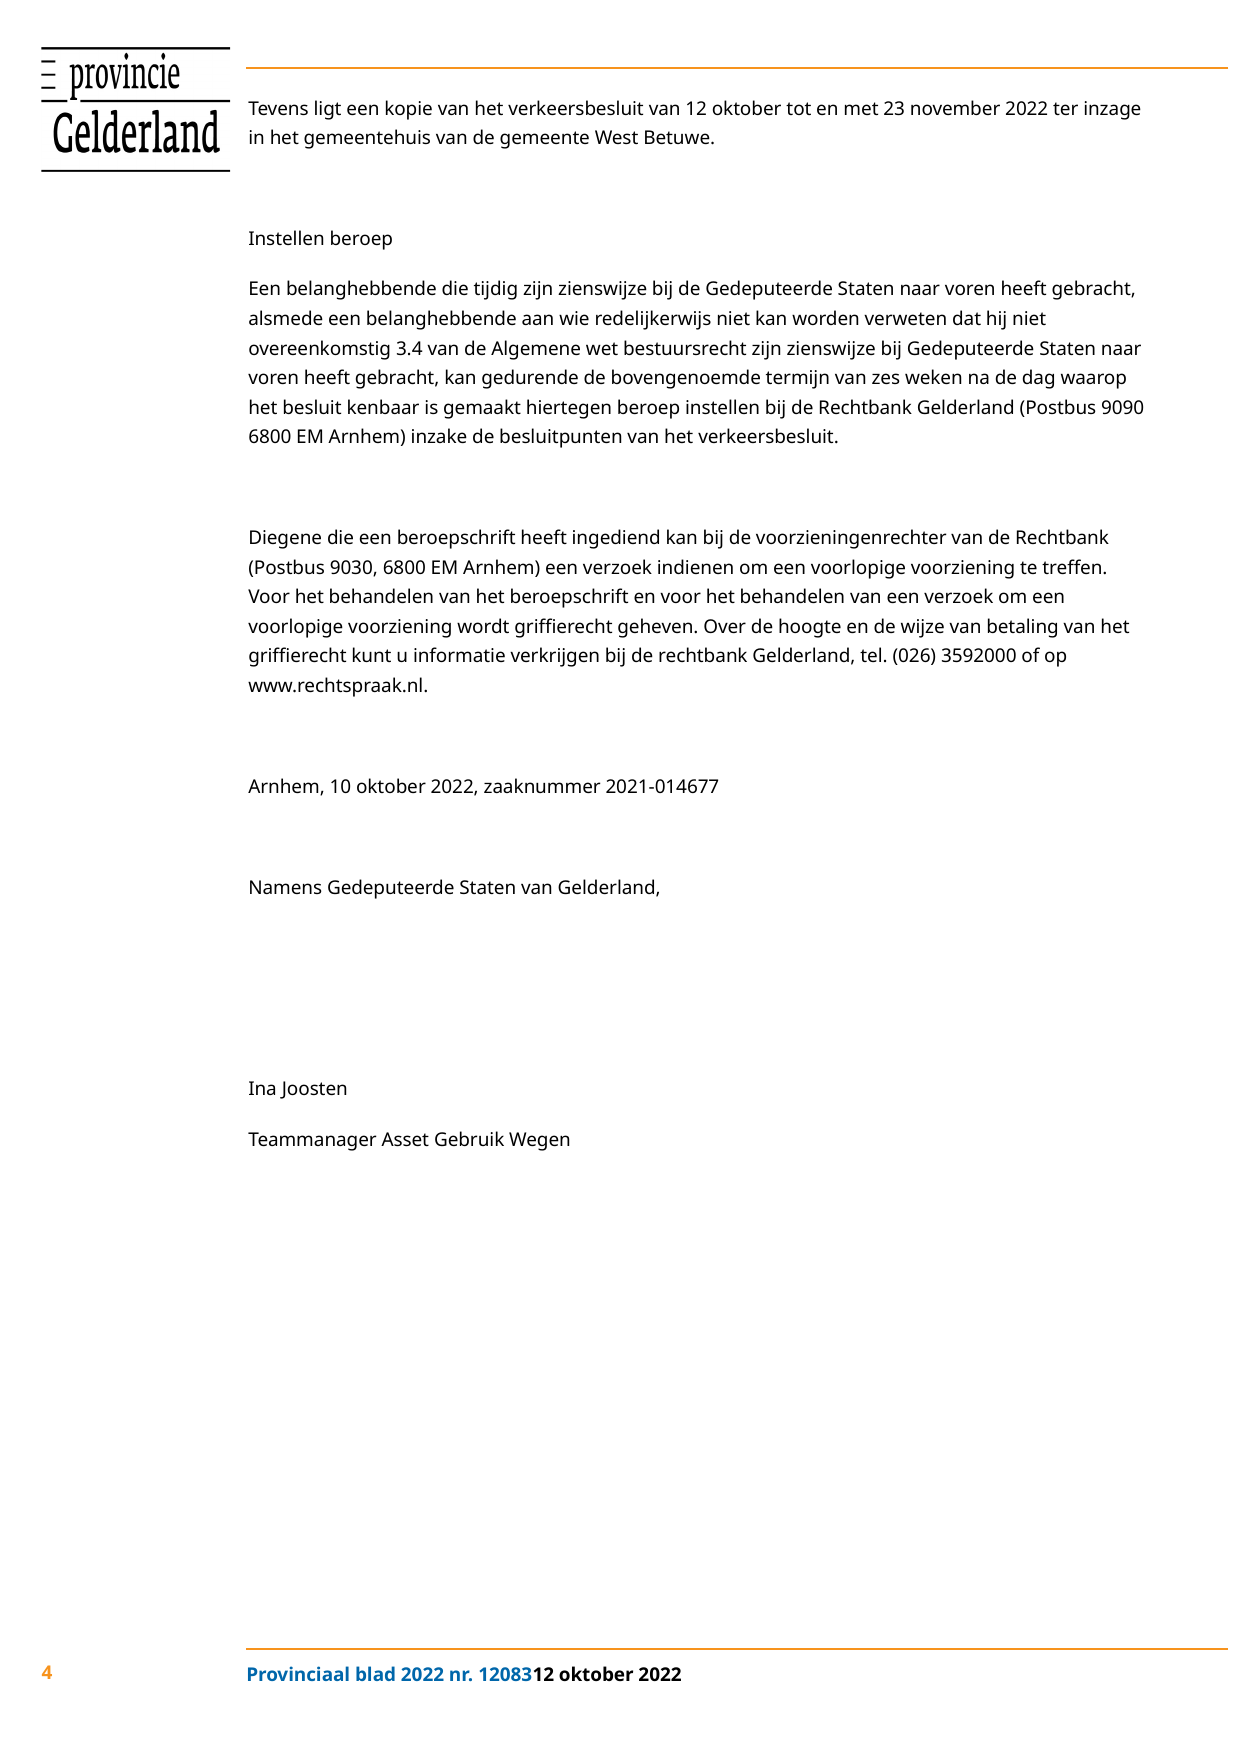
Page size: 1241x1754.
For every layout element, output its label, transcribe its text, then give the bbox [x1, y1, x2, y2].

text Een belanghebbende die tijdig zijn zienswijze bij de Gedeputeerde Staten naar voren heeft gebracht, alsmede een belanghebbende aan wie redelijkerwijs niet kan worden verweten dat hij niet overeenkomstig 3.4 van de Algemene wet bestuursrecht zijn zienswijze bij Gedeputeerde Staten naar voren heeft gebracht, kan gedurende de bovengenoemde termijn van zes weken na de dag waarop het besluit kenbaar is gemaakt hiertegen beroep instellen bij de Rechtbank Gelderland (Postbus 9090 6800 EM Arnhem) inzake de besluitpunten van het verkeersbesluit. [248, 276, 1152, 449]
text Arnhem, 10 oktober 2022, zaaknummer 2021-014677 [248, 773, 1152, 799]
text Instellen beroep [248, 225, 1152, 251]
picture [41, 47, 231, 172]
text Namens Gedeputeerde Staten van Gelderland, [248, 874, 1152, 900]
text Teammanager Asset Gebruik Wegen [248, 1126, 1152, 1152]
text Tevens ligt een kopie van het verkeersbesluit van 12 oktober tot en met 23 november 2022 ter inzage in het gemeentehuis van de gemeente West Betuwe. [248, 95, 1152, 150]
text Ina Joosten [248, 1076, 1152, 1101]
text Diegene die een beroepschrift heeft ingediend kan bij de voorzieningenrechter van de Rechtbank (Postbus 9030, 6800 EM Arnhem) een verzoek indienen om een voorlopige voorziening te treffen. Voor het behandelen van het beroepschrift en voor het behandelen van een verzoek om een voorlopige voorziening wordt griffierecht geheven. Over de hoogte en de wijze van betaling van het griffierecht kunt u informatie verkrijgen bij de rechtbank Gelderland, tel. (026) 3592000 of op www.rechtspraak.nl. [248, 524, 1152, 698]
